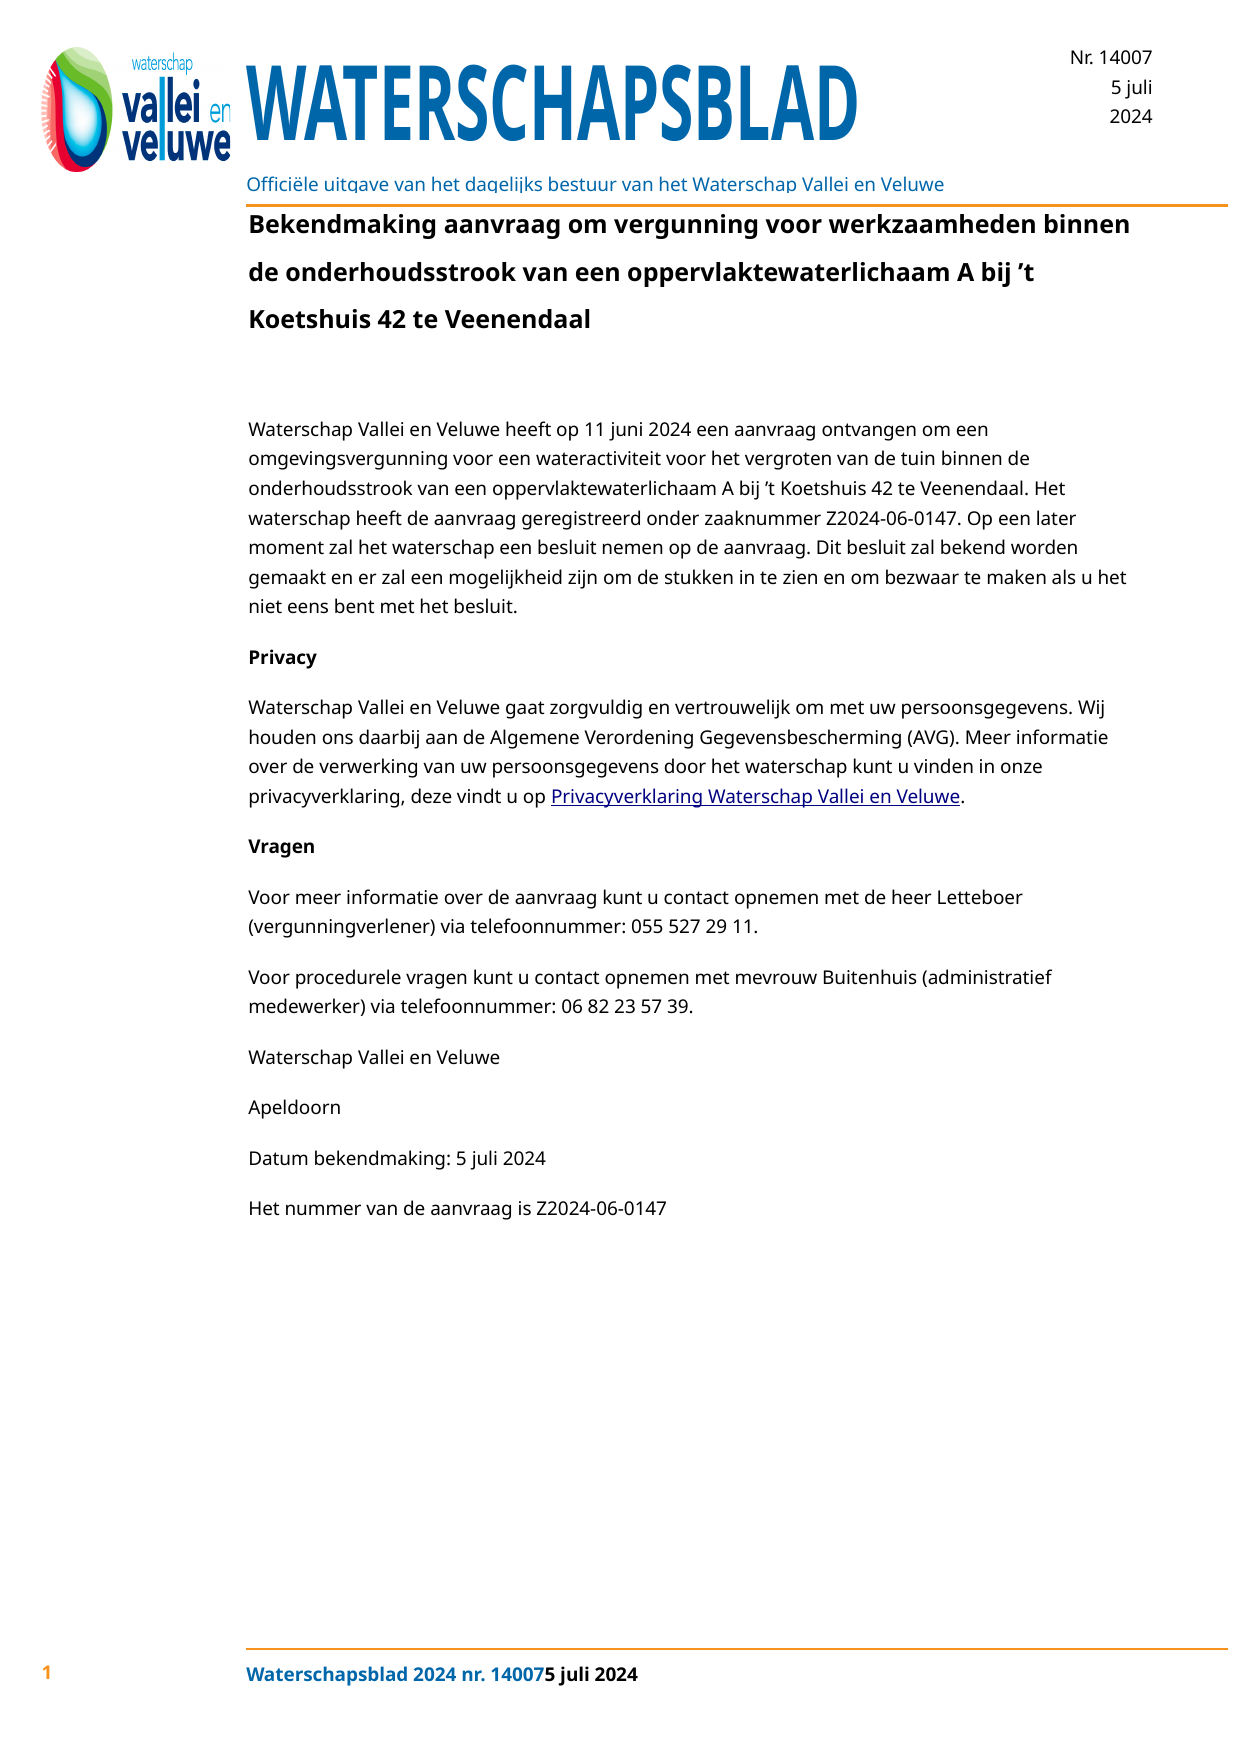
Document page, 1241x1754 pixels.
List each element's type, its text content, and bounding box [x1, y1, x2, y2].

text Voor meer informatie over de aanvraag kunt u contact opnemen met de heer Letteboer (vergunningverlener) via telefoonnummer: 055 527 29 11. [248, 884, 1152, 939]
text Het nummer van de aanvraag is Z2024-06-0147 [248, 1195, 1152, 1221]
text Vragen [248, 833, 1152, 859]
text Waterschap Vallei en Veluwe [248, 1044, 1152, 1069]
text Voor procedurele vragen kunt u contact opnemen met mevrouw Buitenhuis (administratief medewerker) via telefoonnummer: 06 82 23 57 39. [248, 964, 1152, 1019]
text Datum bekendmaking: 5 juli 2024 [248, 1145, 1152, 1170]
picture [41, 47, 231, 172]
text Privacy [248, 644, 1152, 669]
text Bekendmaking aanvraag om vergunning voor werkzaamheden binnen de onderhoudsstrook van een oppervlaktewaterlichaam A bij ’t Koetshuis 42 te Veenendaal [248, 207, 1152, 336]
text Waterschap Vallei en Veluwe gaat zorgvuldig en vertrouwelijk om met uw persoonsgegevens. Wij houden ons daarbij aan de Algemene Verordening Gegevensbescherming (AVG). Meer informatie over de verwerking van uw persoonsgegevens door het waterschap kunt u vinden in onze privacyverklaring, deze vindt u op Privacyverklaring Waterschap Vallei en Veluwe. [248, 694, 1152, 809]
text Apeldoorn [248, 1094, 1152, 1120]
text Waterschap Vallei en Veluwe heeft op 11 juni 2024 een aanvraag ontvangen om een omgevingsvergunning voor een wateractiviteit voor het vergroten van de tuin binnen de onderhoudsstrook van een oppervlaktewaterlichaam A bij ’t Koetshuis 42 te Veenendaal. Het waterschap heeft de aanvraag geregistreerd onder zaaknummer Z2024-06-0147. Op een later moment zal het waterschap een besluit nemen op de aanvraag. Dit besluit zal bekend worden gemaakt en er zal een mogelijkheid zijn om de stukken in te zien en om bezwaar te maken als u het niet eens bent met het besluit. [248, 416, 1152, 619]
